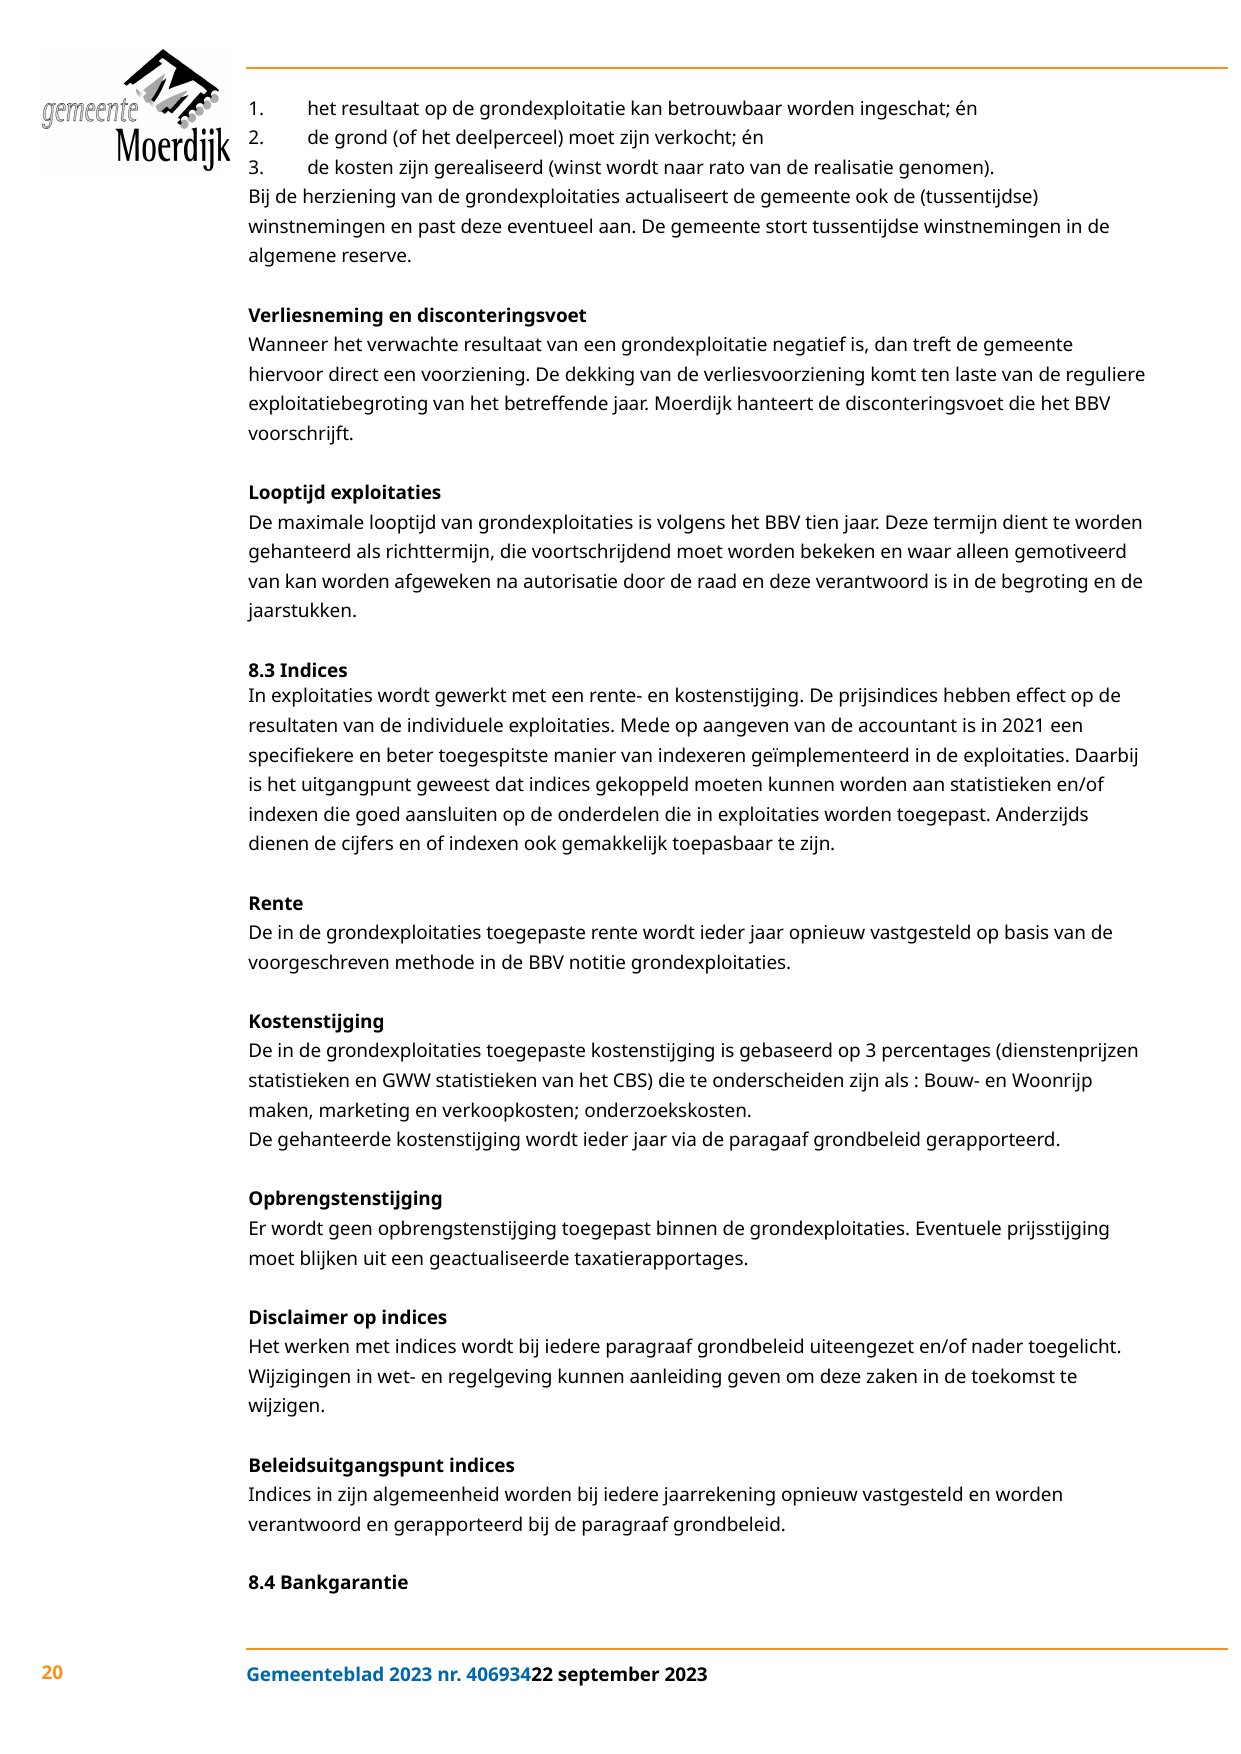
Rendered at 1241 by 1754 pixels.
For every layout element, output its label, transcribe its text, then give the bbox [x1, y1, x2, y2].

list de grond (of het deelperceel) moet zijn verkocht; én [248, 124, 1152, 150]
text De maximale looptijd van grondexploitaties is volgens het BBV tien jaar. Deze termijn dient te worden gehanteerd als richttermijn, die voortschrijdend moet worden bekeken en waar alleen gemotiveerd van kan worden afgeweken na autorisatie door de raad en deze verantwoord is in de begroting en de jaarstukken. [248, 509, 1152, 623]
text Kostenstijging [248, 1008, 1152, 1034]
text Opbrengstenstijging [248, 1186, 1152, 1211]
text Bij de herziening van de grondexploitaties actualiseert de gemeente ook de (tussentijdse) winstnemingen en past deze eventueel aan. De gemeente stort tussentijdse winstnemingen in de algemene reserve. [248, 183, 1152, 268]
text Wanneer het verwachte resultaat van een grondexploitatie negatief is, dan treft de gemeente hiervoor direct een voorziening. De dekking van de verliesvoorziening komt ten laste van de reguliere exploitatiebegroting van het betreffende jaar. Moerdijk hanteert de disconteringsvoet die het BBV voorschrijft. [248, 331, 1152, 446]
text 8.4 Bankgarantie [248, 1569, 1152, 1595]
text Looptijd exploitaties [248, 479, 1152, 505]
text Het werken met indices wordt bij iedere paragraaf grondbeleid uiteengezet en/of nader toegelicht. Wijzigingen in wet- en regelgeving kunnen aanleiding geven om deze zaken in de toekomst te wijzigen. [248, 1333, 1152, 1418]
text De in de grondexploitaties toegepaste rente wordt ieder jaar opnieuw vastgesteld op basis van de voorgeschreven methode in de BBV notitie grondexploitaties. [248, 919, 1152, 974]
text De gehanteerde kostenstijging wordt ieder jaar via de paragaaf grondbeleid gerapporteerd. [248, 1126, 1152, 1152]
text 8.3 Indices [248, 657, 1152, 683]
text De in de grondexploitaties toegepaste kostenstijging is gebaseerd op 3 percentages (dienstenprijzen statistieken en GWW statistieken van het CBS) die te onderscheiden zijn als : Bouw- en Woonrijp maken, marketing en verkoopkosten; onderzoekskosten. [248, 1038, 1152, 1122]
list het resultaat op de grondexploitatie kan betrouwbaar worden ingeschat; én [248, 95, 1152, 121]
text In exploitaties wordt gewerkt met een rente- en kostenstijging. De prijsindices hebben effect op de resultaten van de individuele exploitaties. Mede op aangeven van de accountant is in 2021 een specifiekere en beter toegespitste manier van indexeren geïmplementeerd in de exploitaties. Daarbij is het uitgangpunt geweest dat indices gekoppeld moeten kunnen worden aan statistieken en/of indexen die goed aansluiten op de onderdelen die in exploitaties worden toegepast. Anderzijds dienen de cijfers en of indexen ook gemakkelijk toepasbaar te zijn. [248, 683, 1152, 856]
text Disclaimer op indices [248, 1304, 1152, 1329]
list de kosten zijn gerealiseerd (winst wordt naar rato van de realisatie genomen). [248, 154, 1152, 180]
picture [41, 47, 231, 172]
text Rente [248, 890, 1152, 915]
table_header Beleidsuitgangspunt indices Indices in zijn algemeenheid worden bij iedere jaarrekening opnieuw vastgesteld en worden verantwoord en gerapporteerd bij de paragraaf grondbeleid. [248, 1452, 1152, 1537]
text Verliesneming en disconteringsvoet [248, 302, 1152, 328]
text Er wordt geen opbrengstenstijging toegepast binnen de grondexploitaties. Eventuele prijsstijging moet blijken uit een geactualiseerde taxatierapportages. [248, 1215, 1152, 1270]
